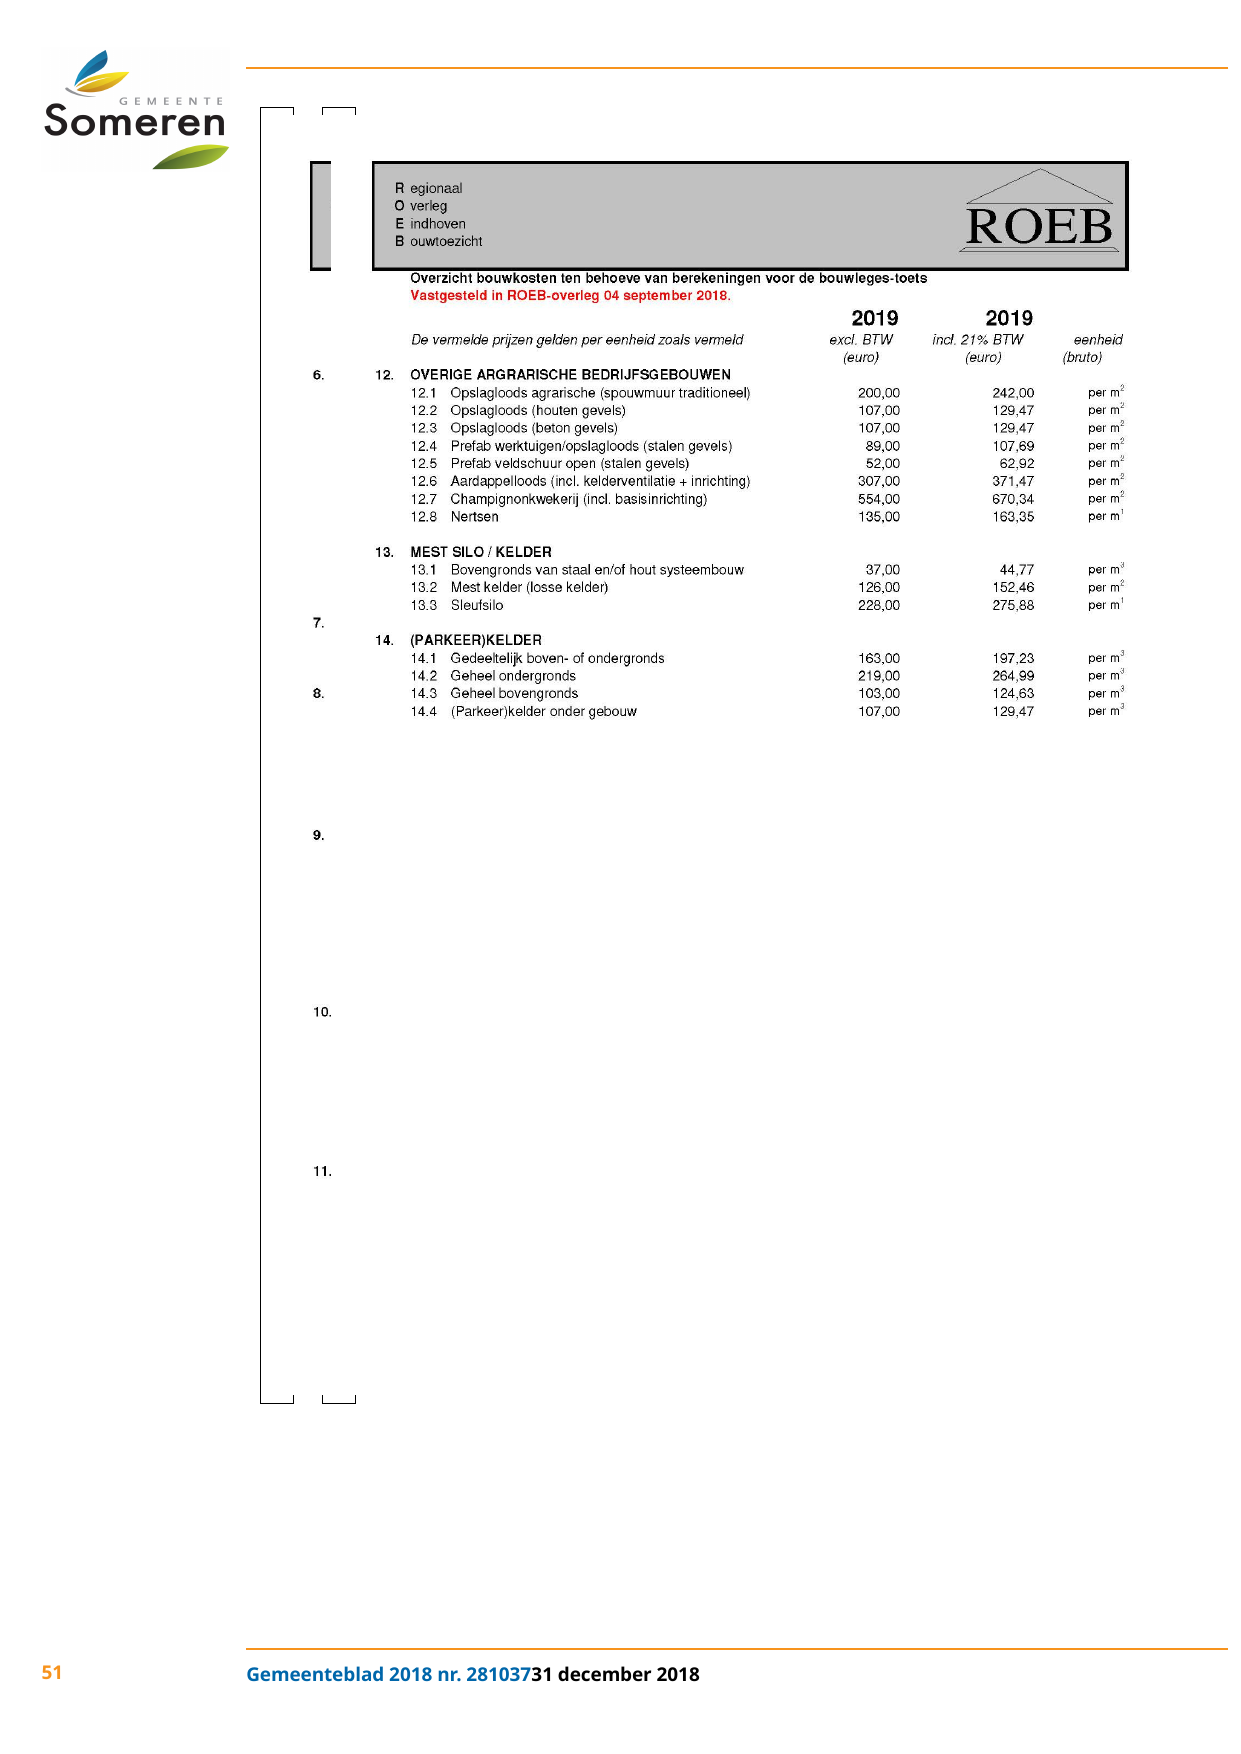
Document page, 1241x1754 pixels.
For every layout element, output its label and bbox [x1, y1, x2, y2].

picture [41, 47, 231, 172]
picture [268, 115, 1235, 1395]
